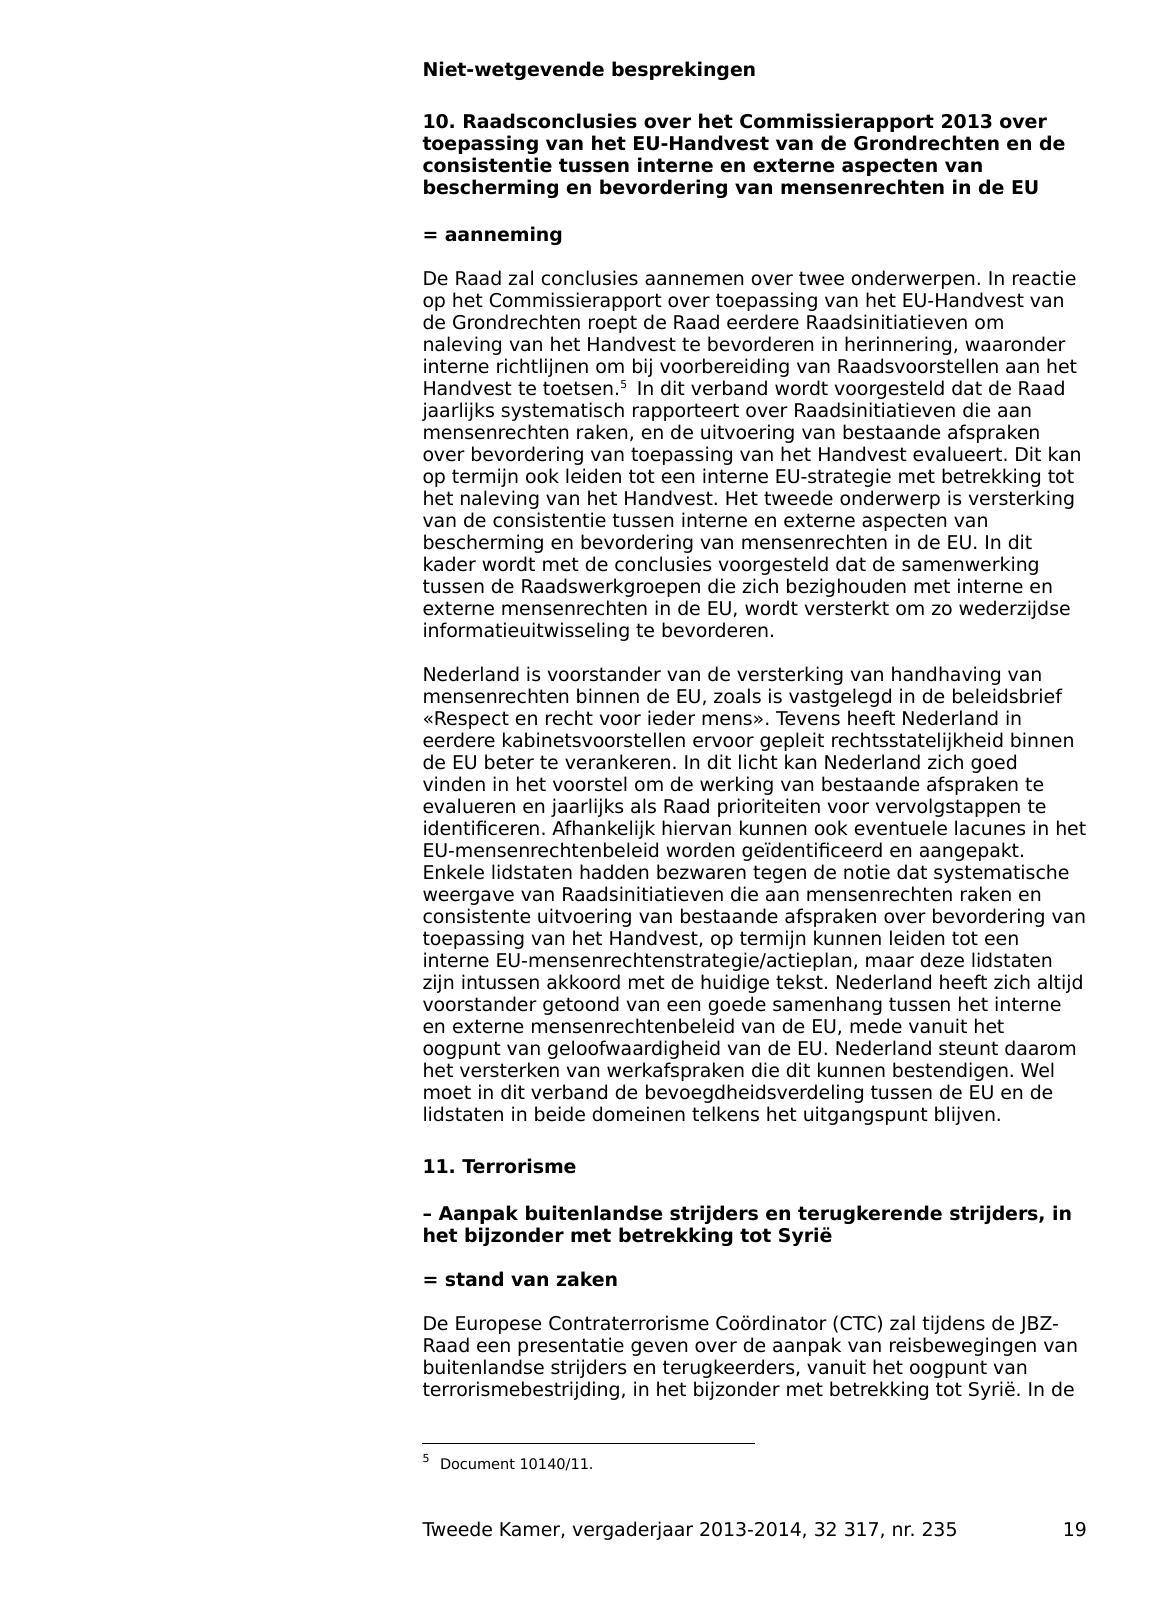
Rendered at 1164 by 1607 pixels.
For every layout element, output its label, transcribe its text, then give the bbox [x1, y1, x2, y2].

subtitle = aanneming [422, 224, 1087, 246]
subtitle Niet-wetgevende besprekingen [422, 59, 1087, 81]
text Document 10140/11. [422, 1452, 1087, 1474]
text Nederland is voorstander van de versterking van handhaving van mensenrechten binnen de EU, zoals is vastgelegd in de beleidsbrief «Respect en recht voor ieder mens». Tevens heeft Nederland in eerdere kabinetsvoorstellen ervoor gepleit rechtsstatelijkheid binnen de EU beter te verankeren. In dit licht kan Nederland zich goed vinden in het voorstel om de werking van bestaande afspraken te evalueren en jaarlijks als Raad prioriteiten voor vervolgstappen te identificeren. Afhankelijk hiervan kunnen ook eventuele lacunes in het EU-mensenrechtenbeleid worden geïdentificeerd en aangepakt. Enkele lidstaten hadden bezwaren tegen de notie dat systematische weergave van Raadsinitiatieven die aan mensenrechten raken en consistente uitvoering van bestaande afspraken over bevordering van toepassing van het Handvest, op termijn kunnen leiden tot een interne EU-mensenrechtenstrategie/actieplan, maar deze lidstaten zijn intussen akkoord met de huidige tekst. Nederland heeft zich altijd voorstander getoond van een goede samenhang tussen het interne en externe mensenrechtenbeleid van de EU, mede vanuit het oogpunt van geloofwaardigheid van de EU. Nederland steunt daarom het versterken van werkafspraken die dit kunnen bestendigen. Wel moet in dit verband de bevoegdheidsverdeling tussen de EU en de lidstaten in beide domeinen telkens het uitgangspunt blijven. [422, 664, 1087, 1126]
text De Raad zal conclusies aannemen over twee onderwerpen. In reactie op het Commissierapport over toepassing van het EU-Handvest van de Grondrechten roept de Raad eerdere Raadsinitiatieven om naleving van het Handvest te bevorderen in herinnering, waaronder interne richtlijnen om bij voorbereiding van Raadsvoorstellen aan het Handvest te toetsen. In dit verband wordt voorgesteld dat de Raad jaarlijks systematisch rapporteert over Raadsinitiatieven die aan mensenrechten raken, en de uitvoering van bestaande afspraken over bevordering van toepassing van het Handvest evalueert. Dit kan op termijn ook leiden tot een interne EU-strategie met betrekking tot het naleving van het Handvest. Het tweede onderwerp is versterking van de consistentie tussen interne en externe aspecten van bescherming en bevordering van mensenrechten in de EU. In dit kader wordt met de conclusies voorgesteld dat de samenwerking tussen de Raadswerkgroepen die zich bezighouden met interne en externe mensenrechten in de EU, wordt versterkt om zo wederzijdse informatieuitwisseling te bevorderen. [422, 268, 1087, 642]
text De Europese Contraterrorisme Coördinator (CTC) zal tijdens de JBZ-Raad een presentatie geven over de aanpak van reisbewegingen van buitenlandse strijders en terugkeerders, vanuit het oogpunt van terrorismebestrijding, in het bijzonder met betrekking tot Syrië. In de [422, 1313, 1087, 1401]
subtitle – Aanpak buitenlandse strijders en terugkerende strijders, in het bijzonder met betrekking tot Syrië [422, 1202, 1087, 1246]
subtitle = stand van zaken [422, 1269, 1087, 1291]
subtitle 11. Terrorisme [422, 1156, 1087, 1177]
subtitle 10. Raadsconclusies over het Commissierapport 2013 over toepassing van het EU-Handvest van de Grondrechten en de consistentie tussen interne en externe aspecten van bescherming en bevordering van mensenrechten in de EU [422, 111, 1087, 199]
